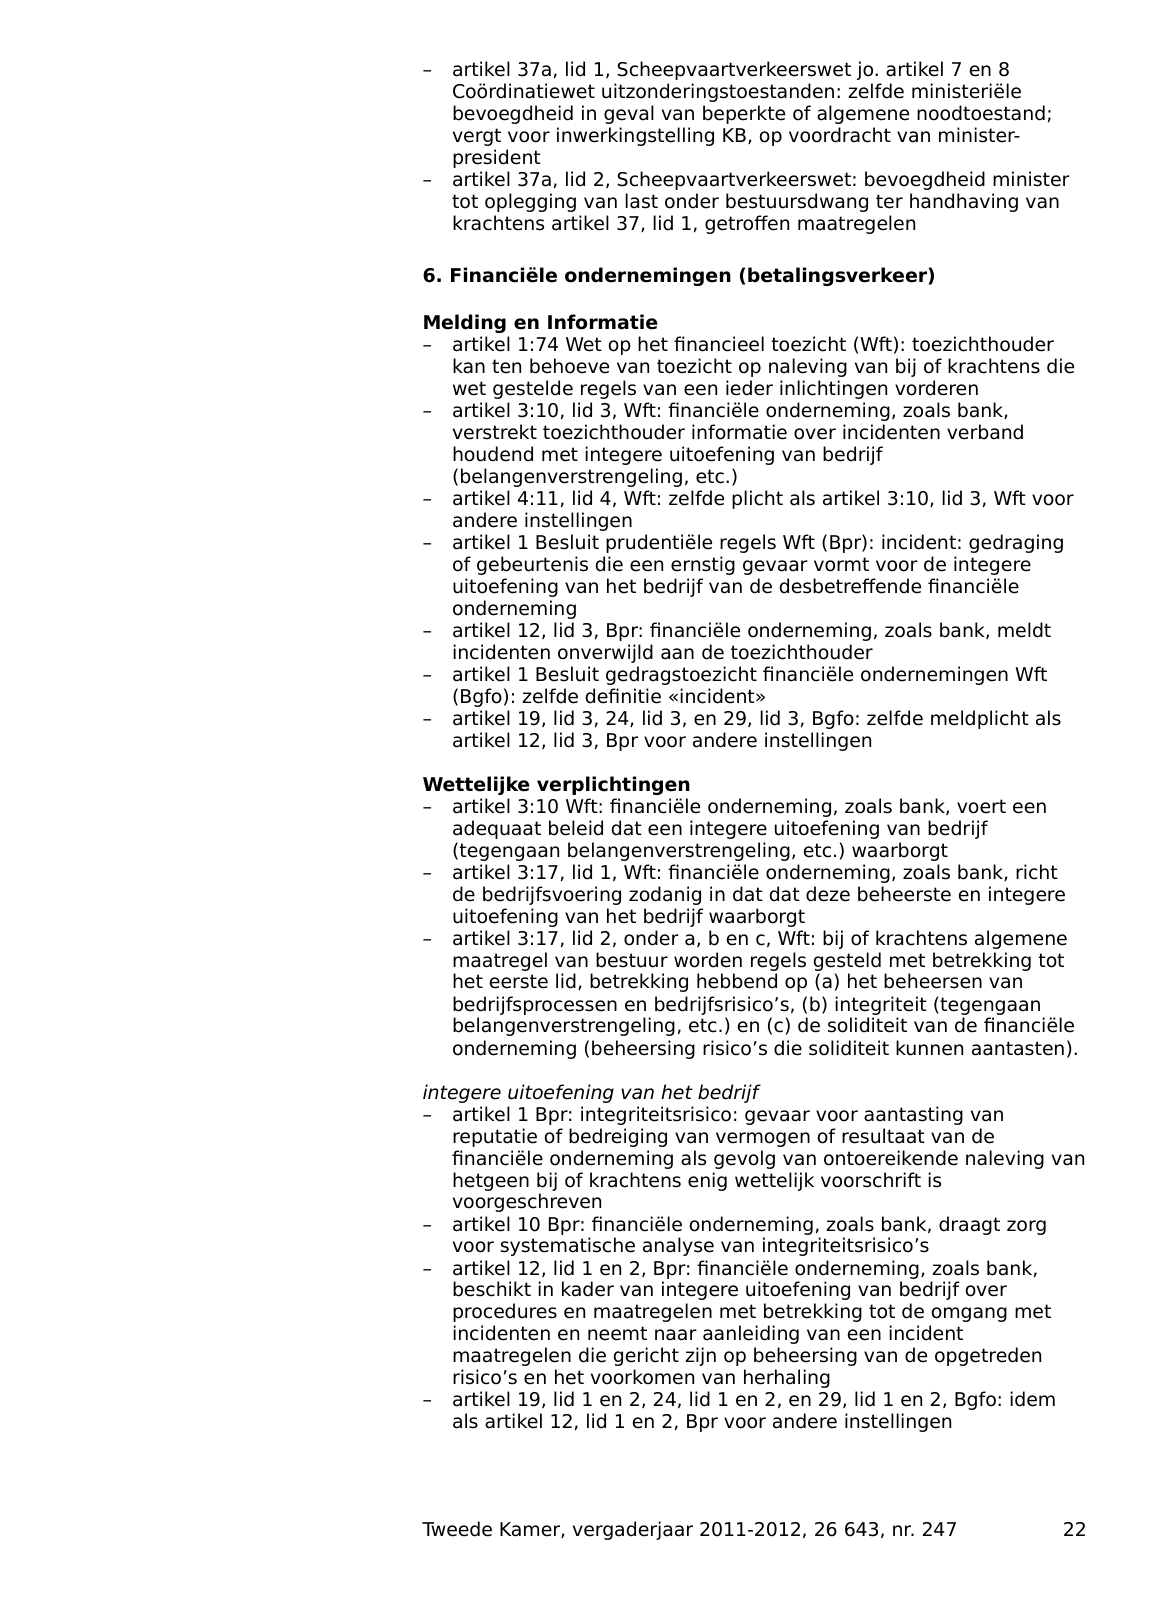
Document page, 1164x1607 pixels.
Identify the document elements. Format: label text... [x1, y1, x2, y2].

text – artikel 3:10, lid 3, Wft: financiële onderneming, zoals bank, verstrekt toezichthouder informatie over incidenten verband houdend met integere uitoefening van bedrijf (belangenverstrengeling, etc.) [422, 400, 1087, 488]
text – artikel 4:11, lid 4, Wft: zelfde plicht als artikel 3:10, lid 3, Wft voor andere instellingen [422, 488, 1087, 532]
text – artikel 19, lid 3, 24, lid 3, en 29, lid 3, Bgfo: zelfde meldplicht als artikel 12, lid 3, Bpr voor andere instellingen [422, 707, 1087, 751]
text – artikel 3:17, lid 2, onder a, b en c, Wft: bij of krachtens algemene maatregel van bestuur worden regels gesteld met betrekking tot het eerste lid, betrekking hebbend op (a) het beheersen van bedrijfsprocessen en bedrijfsrisico’s, (b) integriteit (tegengaan belangenverstrengeling, etc.) en (c) de soliditeit van de financiële onderneming (beheersing risico’s die soliditeit kunnen aantasten). [422, 927, 1087, 1059]
text – artikel 10 Bpr: financiële onderneming, zoals bank, draagt zorg voor systematische analyse van integriteitsrisico’s [422, 1213, 1087, 1257]
text – artikel 19, lid 1 en 2, 24, lid 1 en 2, en 29, lid 1 en 2, Bgfo: idem als artikel 12, lid 1 en 2, Bpr voor andere instellingen [422, 1389, 1087, 1433]
subtitle Wettelijke verplichtingen [422, 774, 1087, 796]
subtitle 6. Financiële ondernemingen (betalingsverkeer) [422, 265, 1087, 287]
text – artikel 1:74 Wet op het financieel toezicht (Wft): toezichthouder kan ten behoeve van toezicht op naleving van bij of krachtens die wet gestelde regels van een ieder inlichtingen vorderen [422, 334, 1087, 400]
text – artikel 37a, lid 1, Scheepvaartverkeerswet jo. artikel 7 en 8 Coördinatiewet uitzonderingstoestanden: zelfde ministeriële bevoegdheid in geval van beperkte of algemene noodtoestand; vergt voor inwerkingstelling KB, op voordracht van minister-president [422, 59, 1087, 169]
subtitle Melding en Informatie [422, 312, 1087, 334]
text – artikel 1 Besluit prudentiële regels Wft (Bpr): incident: gedraging of gebeurtenis die een ernstig gevaar vormt voor de integere uitoefening van het bedrijf van de desbetreffende financiële onderneming [422, 532, 1087, 619]
text – artikel 12, lid 3, Bpr: financiële onderneming, zoals bank, meldt incidenten onverwijld aan de toezichthouder [422, 619, 1087, 663]
text – artikel 3:17, lid 1, Wft: financiële onderneming, zoals bank, richt de bedrijfsvoering zodanig in dat dat deze beheerste en integere uitoefening van het bedrijf waarborgt [422, 862, 1087, 927]
text – artikel 12, lid 1 en 2, Bpr: financiële onderneming, zoals bank, beschikt in kader van integere uitoefening van bedrijf over procedures en maatregelen met betrekking tot de omgang met incidenten en neemt naar aanleiding van een incident maatregelen die gericht zijn op beheersing van de opgetreden risico’s en het voorkomen van herhaling [422, 1257, 1087, 1389]
subtitle integere uitoefening van het bedrijf [422, 1082, 1087, 1103]
text – artikel 3:10 Wft: financiële onderneming, zoals bank, voert een adequaat beleid dat een integere uitoefening van bedrijf (tegengaan belangenverstrengeling, etc.) waarborgt [422, 796, 1087, 862]
text – artikel 1 Bpr: integriteitsrisico: gevaar voor aantasting van reputatie of bedreiging van vermogen of resultaat van de financiële onderneming als gevolg van ontoereikende naleving van hetgeen bij of krachtens enig wettelijk voorschrift is voorgeschreven [422, 1103, 1087, 1213]
text – artikel 37a, lid 2, Scheepvaartverkeerswet: bevoegdheid minister tot oplegging van last onder bestuursdwang ter handhaving van krachtens artikel 37, lid 1, getroffen maatregelen [422, 169, 1087, 235]
text – artikel 1 Besluit gedragstoezicht financiële ondernemingen Wft (Bgfo): zelfde definitie «incident» [422, 663, 1087, 707]
